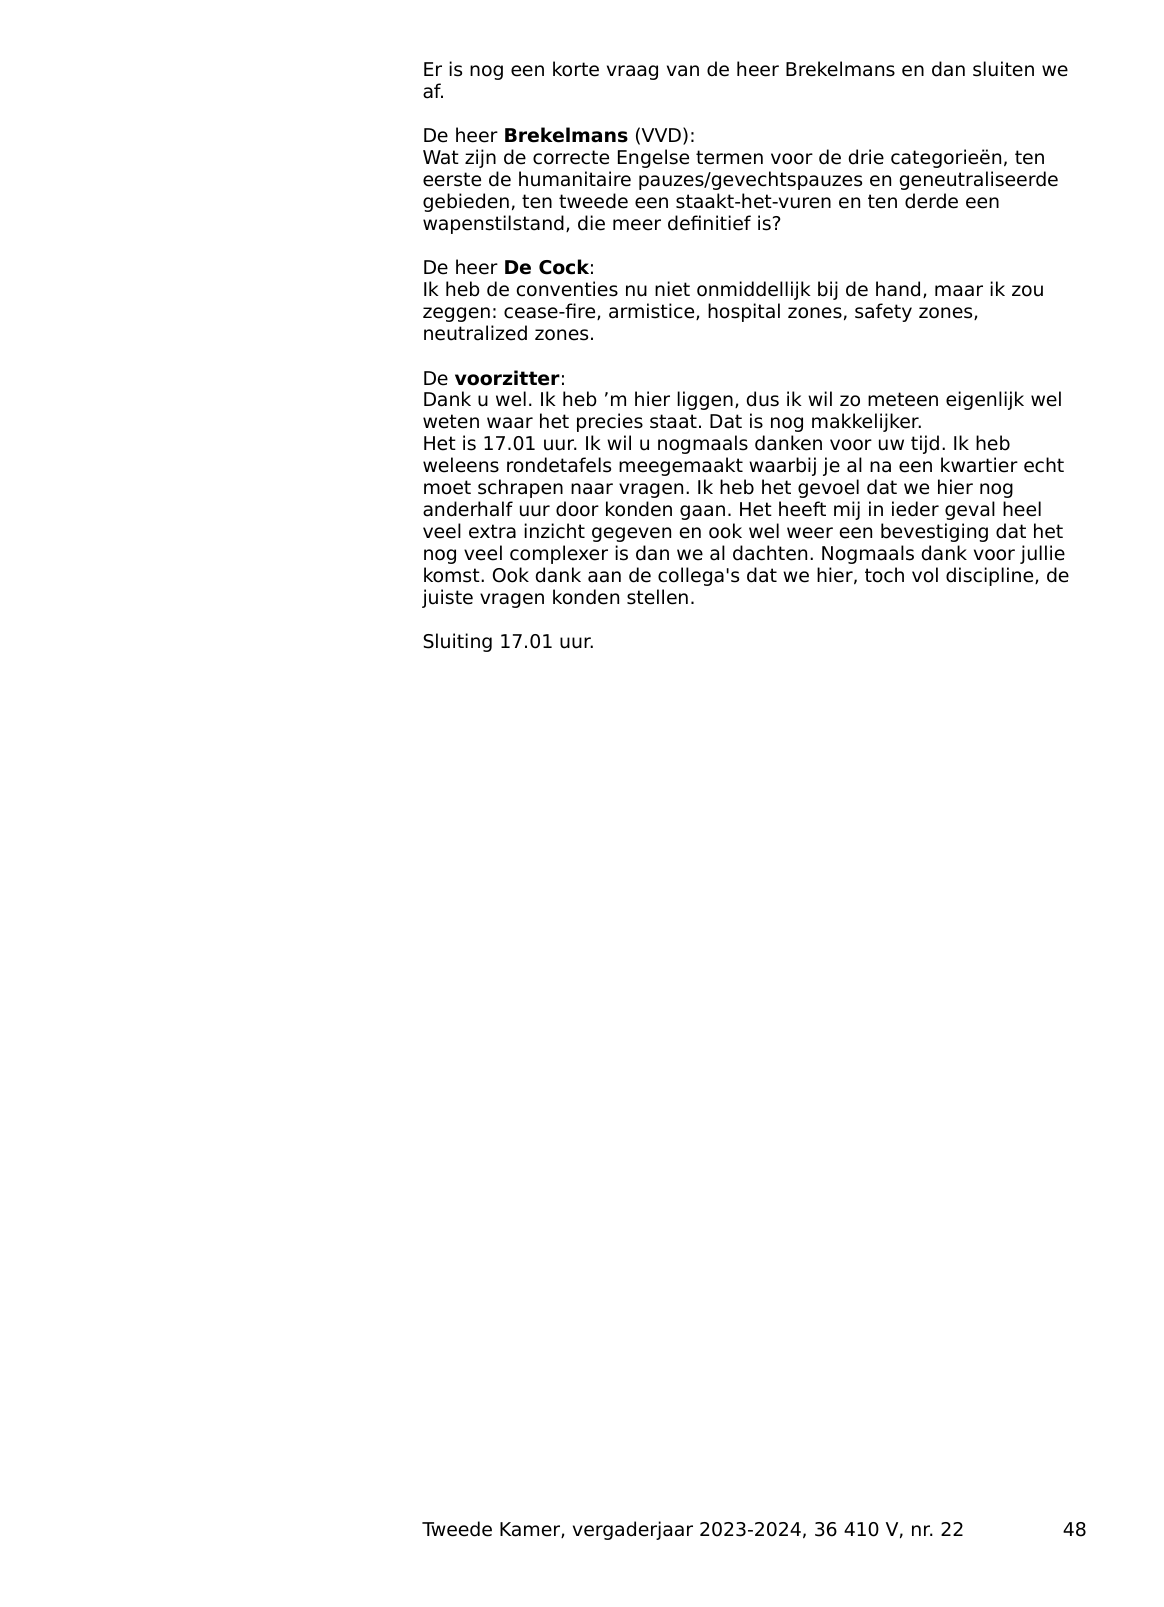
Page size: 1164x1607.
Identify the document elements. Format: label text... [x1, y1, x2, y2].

text De heer De Cock: [422, 257, 1087, 279]
text Sluiting 17.01 uur. [422, 631, 1087, 653]
text De voorzitter: [422, 367, 1087, 389]
text Het is 17.01 uur. Ik wil u nogmaals danken voor uw tijd. Ik heb weleens rondetafels meegemaakt waarbij je al na een kwartier echt moet schrapen naar vragen. Ik heb het gevoel dat we hier nog anderhalf uur door konden gaan. Het heeft mij in ieder geval heel veel extra inzicht gegeven en ook wel weer een bevestiging dat het nog veel complexer is dan we al dachten. Nogmaals dank voor jullie komst. Ook dank aan de collega's dat we hier, toch vol discipline, de juiste vragen konden stellen. [422, 433, 1087, 609]
text Ik heb de conventies nu niet onmiddellijk bij de hand, maar ik zou zeggen: cease-fire, armistice, hospital zones, safety zones, neutralized zones. [422, 279, 1087, 345]
text Er is nog een korte vraag van de heer Brekelmans en dan sluiten we af. [422, 59, 1087, 103]
text De heer Brekelmans (VVD): [422, 125, 1087, 147]
text Wat zijn de correcte Engelse termen voor de drie categorieën, ten eerste de humanitaire pauzes/gevechtspauzes en geneutraliseerde gebieden, ten tweede een staakt-het-vuren en ten derde een wapenstilstand, die meer definitief is? [422, 147, 1087, 235]
text Dank u wel. Ik heb ’m hier liggen, dus ik wil zo meteen eigenlijk wel weten waar het precies staat. Dat is nog makkelijker. [422, 389, 1087, 433]
